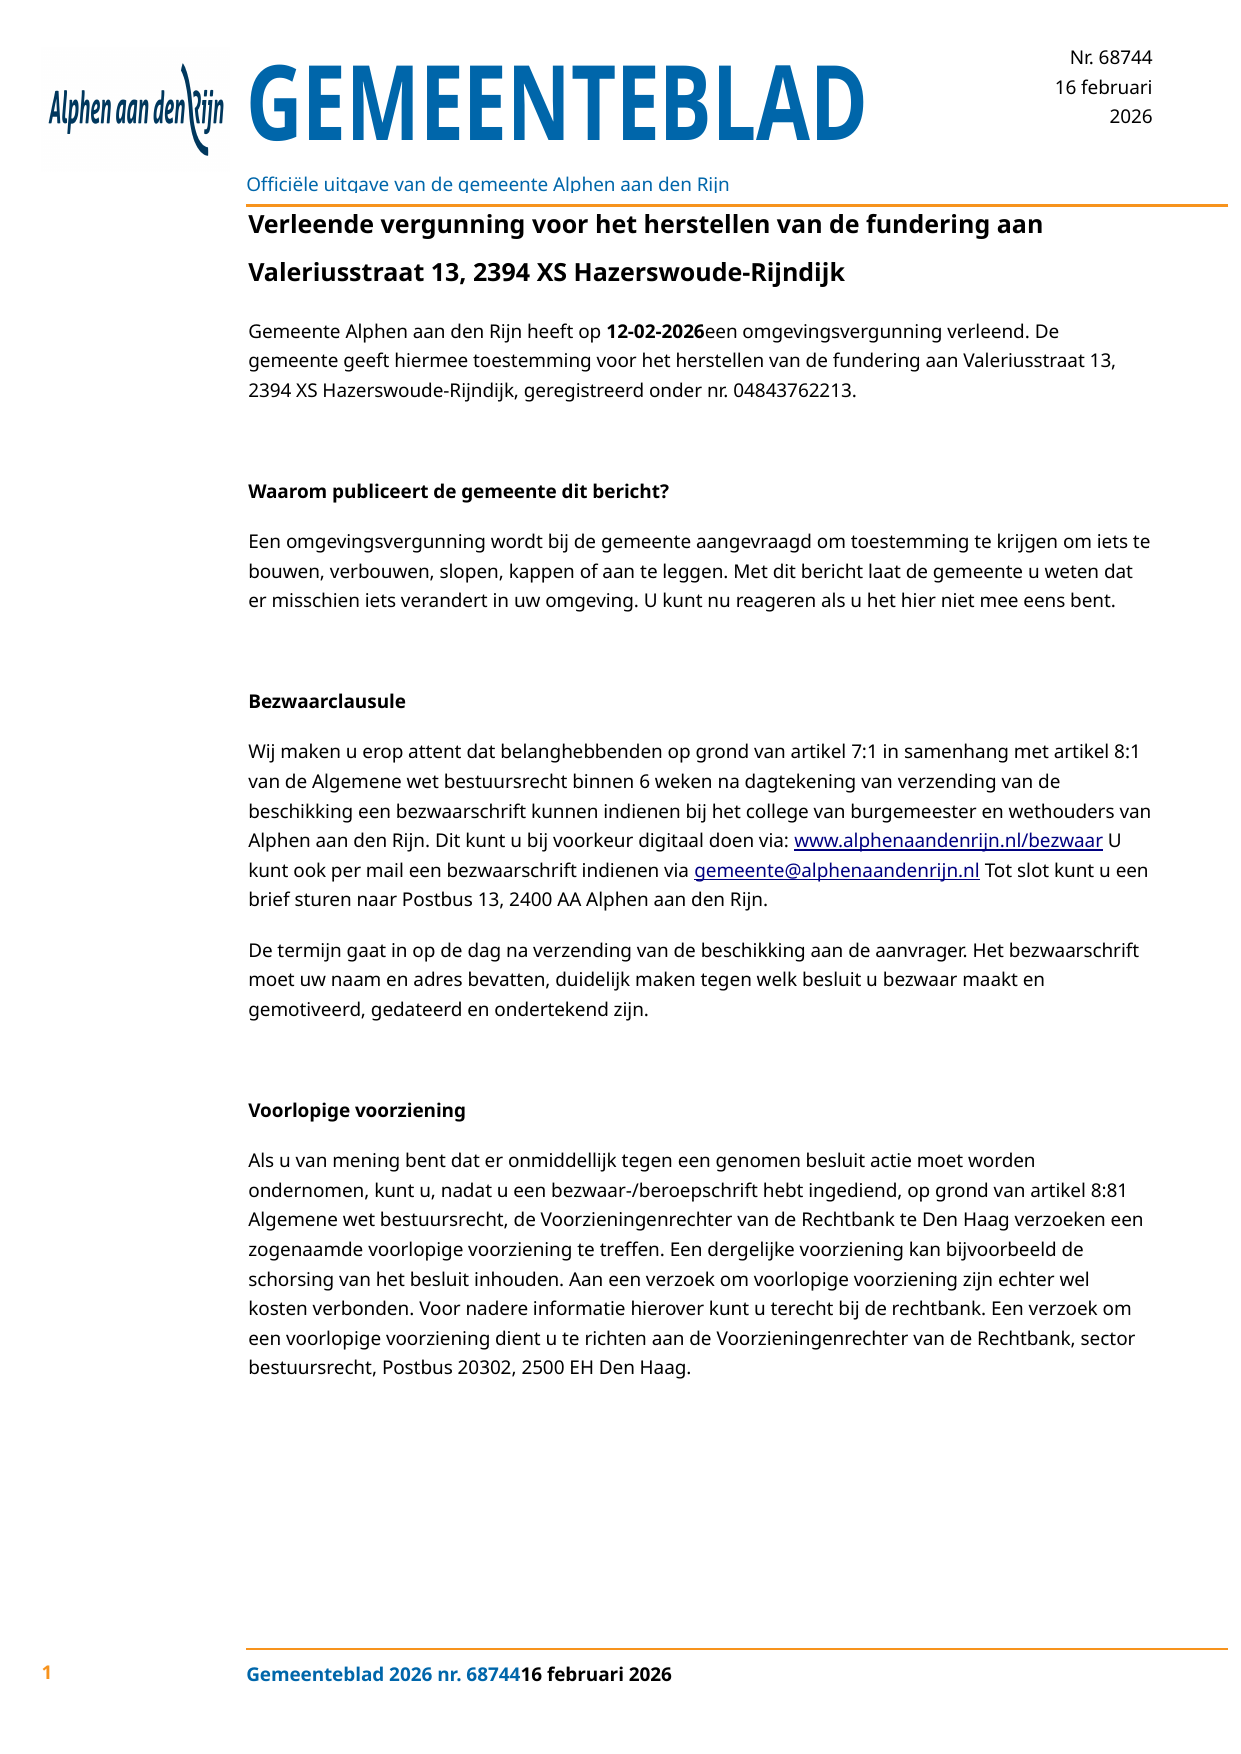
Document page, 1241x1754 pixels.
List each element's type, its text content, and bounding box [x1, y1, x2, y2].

text Waarom publiceert de gemeente dit bericht? [248, 478, 1152, 504]
text Voorlopige voorziening [248, 1097, 1152, 1123]
text Bezwaarclausule [248, 688, 1152, 714]
picture [41, 47, 231, 172]
text Gemeente Alphen aan den Rijn heeft op 12-02-2026een omgevingsvergunning verleend. De gemeente geeft hiermee toestemming voor het herstellen van de fundering aan Valeriusstraat 13, 2394 XS Hazerswoude-Rijndijk, geregistreerd onder nr. 04843762213. [248, 318, 1152, 403]
text De termijn gaat in op de dag na verzending van de beschikking aan de aanvrager. Het bezwaarschrift moet uw naam en adres bevatten, duidelijk maken tegen welk besluit u bezwaar maakt en gemotiveerd, gedateerd en ondertekend zijn. [248, 937, 1152, 1022]
text Als u van mening bent dat er onmiddellijk tegen een genomen besluit actie moet worden ondernomen, kunt u, nadat u een bezwaar-/beroepschrift hebt ingediend, op grond van artikel 8:81 Algemene wet bestuursrecht, de Voorzieningenrechter van de Rechtbank te Den Haag verzoeken een zogenaamde voorlopige voorziening te treffen. Een dergelijke voorziening kan bijvoorbeeld de schorsing van het besluit inhouden. Aan een verzoek om voorlopige voorziening zijn echter wel kosten verbonden. Voor nadere informatie hierover kunt u terecht bij de rechtbank. Een verzoek om een voorlopige voorziening dient u te richten aan de Voorzieningenrechter van de Rechtbank, sector bestuursrecht, Postbus 20302, 2500 EH Den Haag. [248, 1147, 1152, 1380]
text Een omgevingsvergunning wordt bij de gemeente aangevraagd om toestemming te krijgen om iets te bouwen, verbouwen, slopen, kappen of aan te leggen. Met dit bericht laat de gemeente u weten dat er misschien iets verandert in uw omgeving. U kunt nu reageren als u het hier niet mee eens bent. [248, 528, 1152, 613]
text Verleende vergunning voor het herstellen van de fundering aan Valeriusstraat 13, 2394 XS Hazerswoude-Rijndijk [248, 207, 1152, 288]
text Wij maken u erop attent dat belanghebbenden op grond van artikel 7:1 in samenhang met artikel 8:1 van de Algemene wet bestuursrecht binnen 6 weken na dagtekening van verzending van de beschikking een bezwaarschrift kunnen indienen bij het college van burgemeester en wethouders van Alphen aan den Rijn. Dit kunt u bij voorkeur digitaal doen via: www.alphenaandenrijn.nl/bezwaar U kunt ook per mail een bezwaarschrift indienen via gemeente@alphenaandenrijn.nl Tot slot kunt u een brief sturen naar Postbus 13, 2400 AA Alphen aan den Rijn. [248, 739, 1152, 912]
